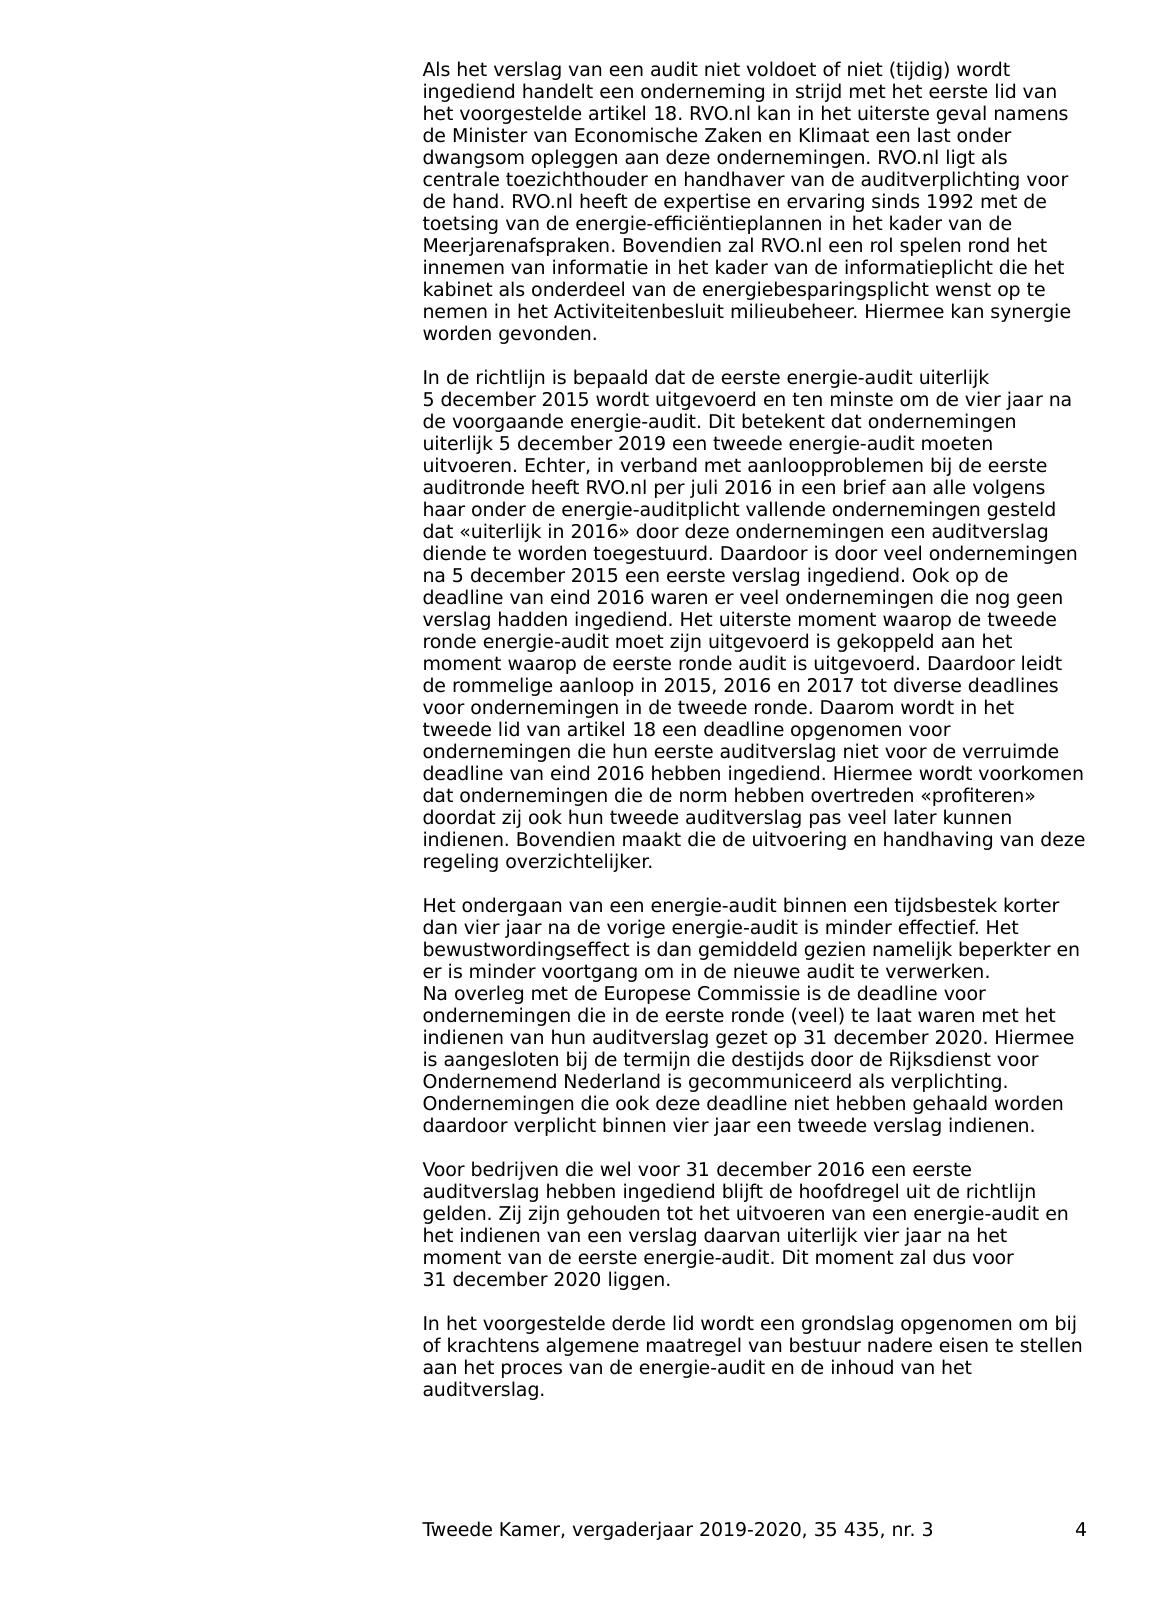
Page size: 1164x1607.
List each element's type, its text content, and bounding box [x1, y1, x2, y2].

text In de richtlijn is bepaald dat de eerste energie-audit uiterlijk 5 december 2015 wordt uitgevoerd en ten minste om de vier jaar na de voorgaande energie-audit. Dit betekent dat ondernemingen uiterlijk 5 december 2019 een tweede energie-audit moeten uitvoeren. Echter, in verband met aanloopproblemen bij de eerste auditronde heeft RVO.nl per juli 2016 in een brief aan alle volgens haar onder de energie-auditplicht vallende ondernemingen gesteld dat «uiterlijk in 2016» door deze ondernemingen een auditverslag diende te worden toegestuurd. Daardoor is door veel ondernemingen na 5 december 2015 een eerste verslag ingediend. Ook op de deadline van eind 2016 waren er veel ondernemingen die nog geen verslag hadden ingediend. Het uiterste moment waarop de tweede ronde energie-audit moet zijn uitgevoerd is gekoppeld aan het moment waarop de eerste ronde audit is uitgevoerd. Daardoor leidt de rommelige aanloop in 2015, 2016 en 2017 tot diverse deadlines voor ondernemingen in de tweede ronde. Daarom wordt in het tweede lid van artikel 18 een deadline opgenomen voor ondernemingen die hun eerste auditverslag niet voor de verruimde deadline van eind 2016 hebben ingediend. Hiermee wordt voorkomen dat ondernemingen die de norm hebben overtreden «profiteren» doordat zij ook hun tweede auditverslag pas veel later kunnen indienen. Bovendien maakt die de uitvoering en handhaving van deze regeling overzichtelijker. [422, 367, 1087, 872]
text Als het verslag van een audit niet voldoet of niet (tijdig) wordt ingediend handelt een onderneming in strijd met het eerste lid van het voorgestelde artikel 18. RVO.nl kan in het uiterste geval namens de Minister van Economische Zaken en Klimaat een last onder dwangsom opleggen aan deze ondernemingen. RVO.nl ligt als centrale toezichthouder en handhaver van de auditverplichting voor de hand. RVO.nl heeft de expertise en ervaring sinds 1992 met de toetsing van de energie-efficiëntieplannen in het kader van de Meerjarenafspraken. Bovendien zal RVO.nl een rol spelen rond het innemen van informatie in het kader van de informatieplicht die het kabinet als onderdeel van de energiebesparingsplicht wenst op te nemen in het Activiteitenbesluit milieubeheer. Hiermee kan synergie worden gevonden. [422, 59, 1087, 345]
text Na overleg met de Europese Commissie is de deadline voor ondernemingen die in de eerste ronde (veel) te laat waren met het indienen van hun auditverslag gezet op 31 december 2020. Hiermee is aangesloten bij de termijn die destijds door de Rijksdienst voor Ondernemend Nederland is gecommuniceerd als verplichting. Ondernemingen die ook deze deadline niet hebben gehaald worden daardoor verplicht binnen vier jaar een tweede verslag indienen. [422, 983, 1087, 1136]
text Het ondergaan van een energie-audit binnen een tijdsbestek korter dan vier jaar na de vorige energie-audit is minder effectief. Het bewustwordingseffect is dan gemiddeld gezien namelijk beperkter en er is minder voortgang om in de nieuwe audit te verwerken. [422, 895, 1087, 983]
text In het voorgestelde derde lid wordt een grondslag opgenomen om bij of krachtens algemene maatregel van bestuur nadere eisen te stellen aan het proces van de energie-audit en de inhoud van het auditverslag. [422, 1313, 1087, 1401]
text Voor bedrijven die wel voor 31 december 2016 een eerste auditverslag hebben ingediend blijft de hoofdregel uit de richtlijn gelden. Zij zijn gehouden tot het uitvoeren van een energie-audit en het indienen van een verslag daarvan uiterlijk vier jaar na het moment van de eerste energie-audit. Dit moment zal dus voor 31 december 2020 liggen. [422, 1159, 1087, 1291]
